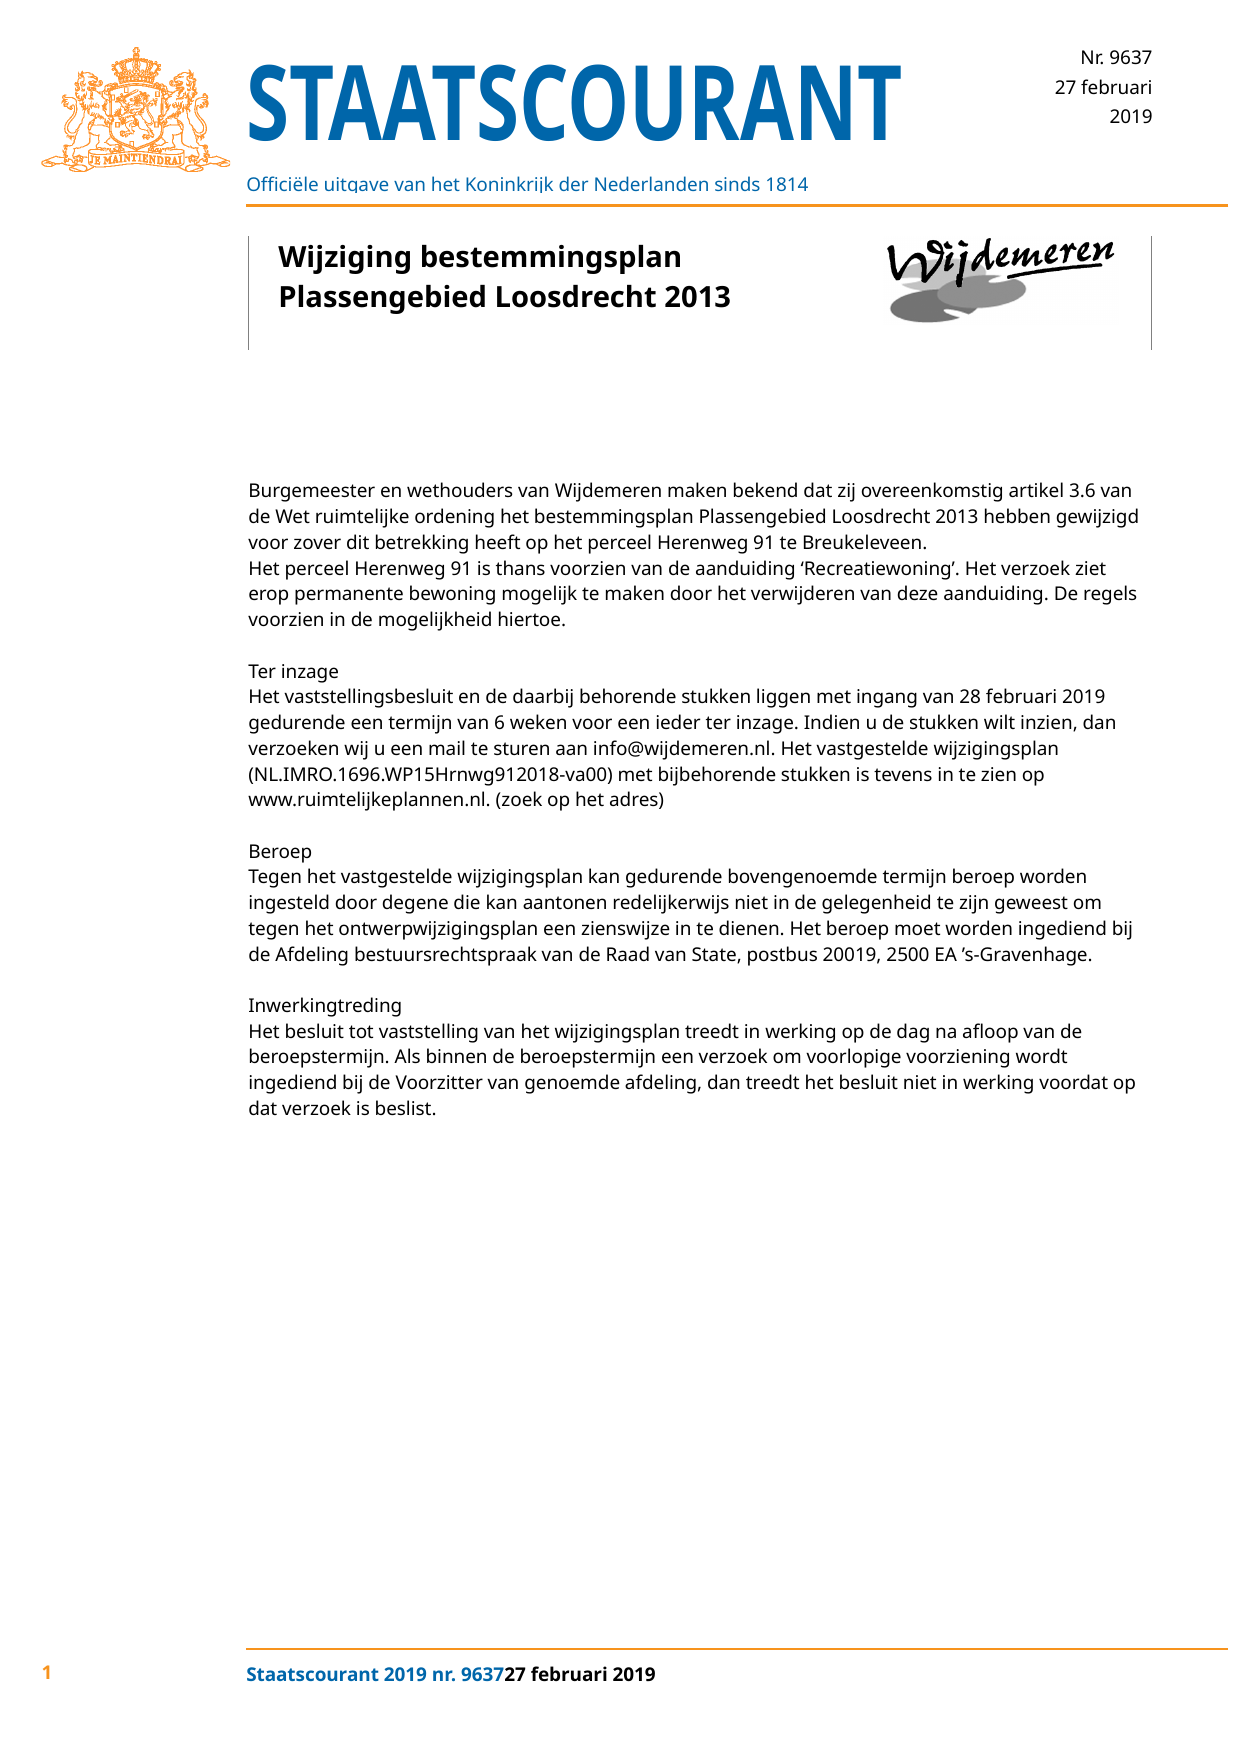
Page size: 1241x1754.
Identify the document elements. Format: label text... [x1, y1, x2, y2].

table_header [850, 236, 1151, 350]
text Het besluit tot vaststelling van het wijzigingsplan treedt in werking op de dag na afloop van de beroepstermijn. Als binnen de beroepstermijn een verzoek om voorlopige voorziening wordt ingediend bij de Voorzitter van genoemde afdeling, dan treedt het besluit niet in werking voordat op dat verzoek is beslist. [248, 1018, 1152, 1121]
picture [882, 236, 1119, 325]
text Ter inzage [248, 658, 1152, 683]
text Inwerkingtreding [248, 992, 1152, 1018]
text Beroep [248, 838, 1152, 864]
table_header Wijziging bestemmingsplan Plassengebied Loosdrecht 2013 [249, 236, 850, 350]
text Tegen het vastgestelde wijzigingsplan kan gedurende bovengenoemde termijn beroep worden ingesteld door degene die kan aantonen redelijkerwijs niet in de gelegenheid te zijn geweest om tegen het ontwerpwijzigingsplan een zienswijze in te dienen. Het beroep moet worden ingediend bij de Afdeling bestuursrechtspraak van de Raad van State, postbus 20019, 2500 EA ’s-Gravenhage. [248, 864, 1152, 967]
picture [41, 47, 231, 172]
text Burgemeester en wethouders van Wijdemeren maken bekend dat zij overeenkomstig artikel 3.6 van de Wet ruimtelijke ordening het bestemmingsplan Plassengebied Loosdrecht 2013 hebben gewijzigd voor zover dit betrekking heeft op het perceel Herenweg 91 te Breukeleveen. [248, 478, 1152, 555]
text Het vaststellingsbesluit en de daarbij behorende stukken liggen met ingang van 28 februari 2019 gedurende een termijn van 6 weken voor een ieder ter inzage. Indien u de stukken wilt inzien, dan verzoeken wij u een mail te sturen aan info@wijdemeren.nl. Het vastgestelde wijzigingsplan (NL.IMRO.1696.WP15Hrnwg912018-va00) met bijbehorende stukken is tevens in te zien op www.ruimtelijkeplannen.nl. (zoek op het adres) [248, 683, 1152, 812]
text Het perceel Herenweg 91 is thans voorzien van de aanduiding ‘Recreatiewoning’. Het verzoek ziet erop permanente bewoning mogelijk te maken door het verwijderen van deze aanduiding. De regels voorzien in de mogelijkheid hiertoe. [248, 555, 1152, 632]
